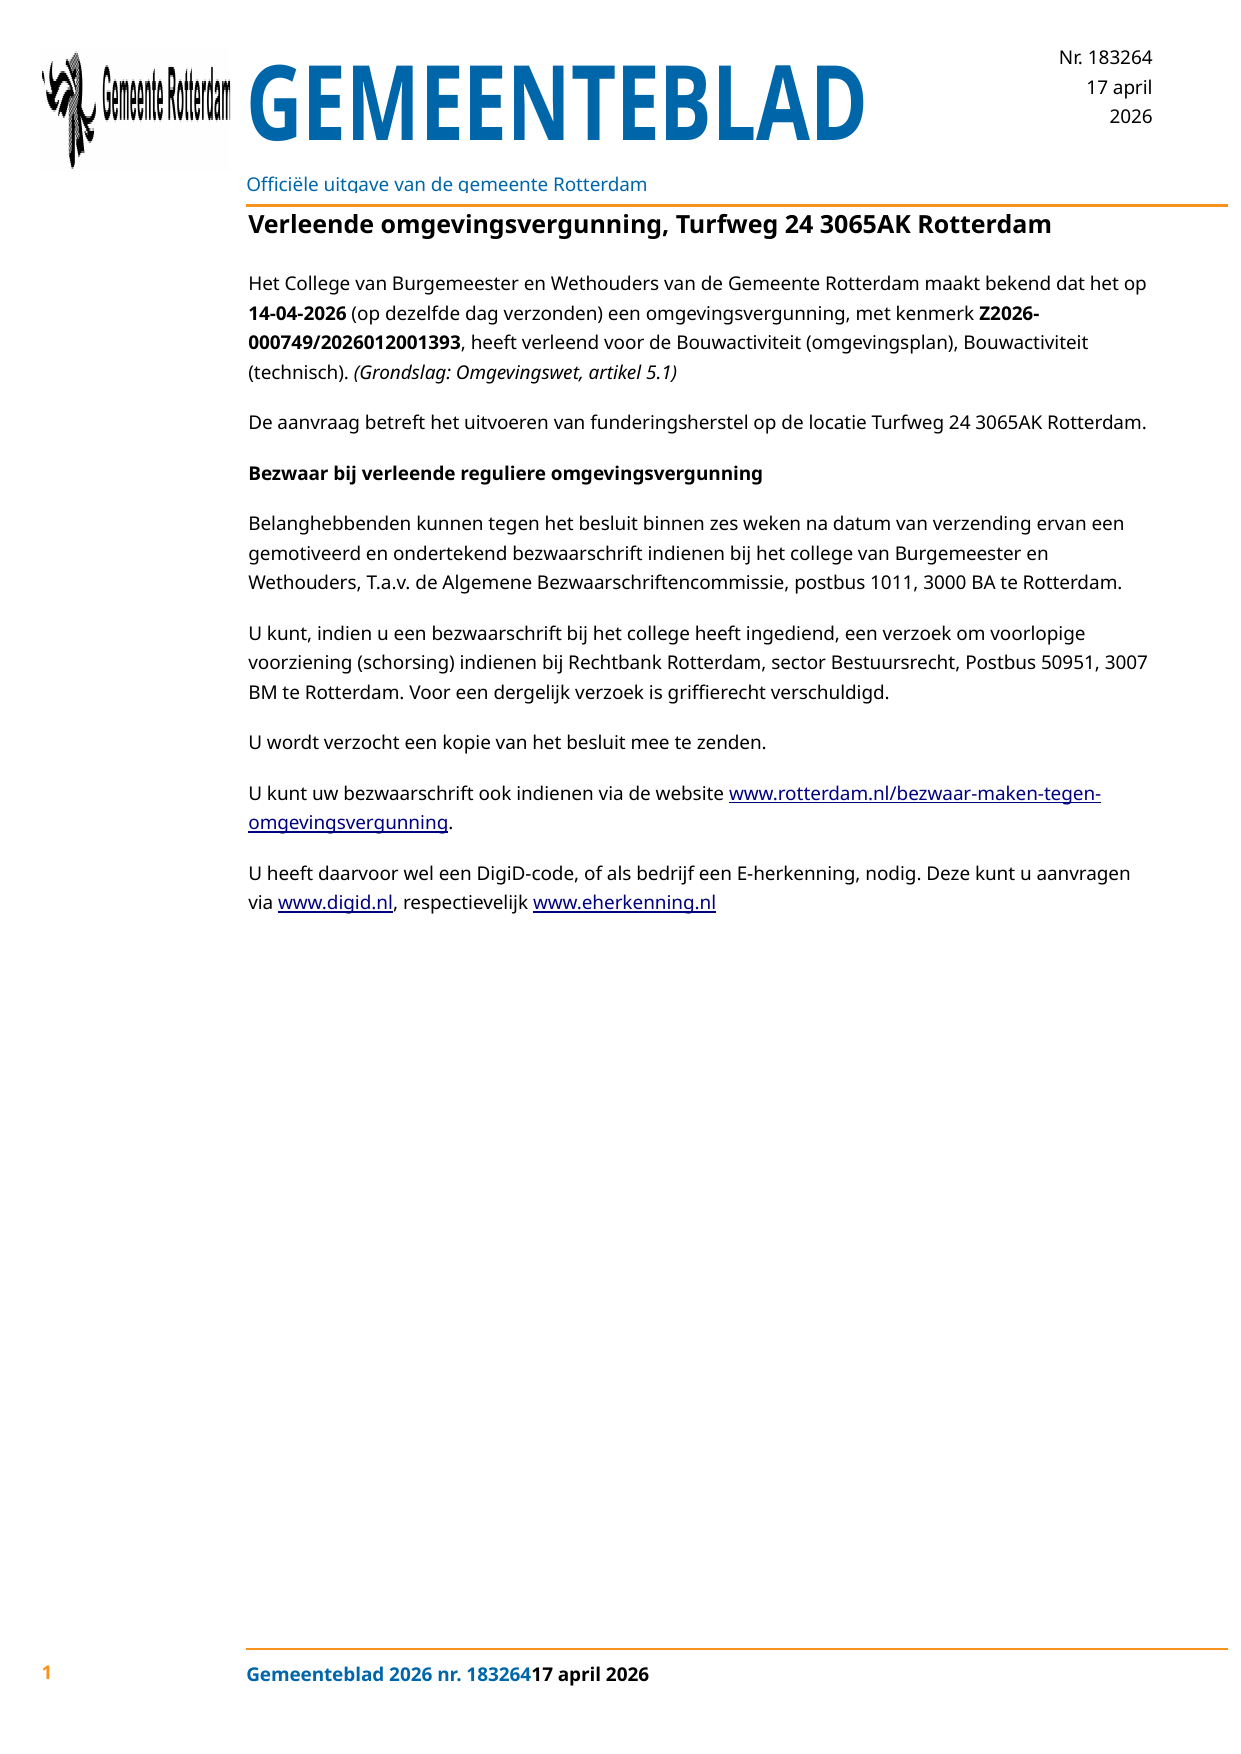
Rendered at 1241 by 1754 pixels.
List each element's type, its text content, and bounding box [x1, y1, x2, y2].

text U kunt uw bezwaarschrift ook indienen via de website www.rotterdam.nl/bezwaar-maken-tegen-omgevingsvergunning. [248, 780, 1152, 835]
text Belanghebbenden kunnen tegen het besluit binnen zes weken na datum van verzending ervan een gemotiveerd en ondertekend bezwaarschrift indienen bij het college van Burgemeester en Wethouders, T.a.v. de Algemene Bezwaarschriftencommissie, postbus 1011, 3000 BA te Rotterdam. [248, 510, 1152, 595]
text Verleende omgevingsvergunning, Turfweg 24 3065AK Rotterdam [248, 207, 1152, 241]
text U wordt verzocht een kopie van het besluit mee te zenden. [248, 729, 1152, 755]
text U kunt, indien u een bezwaarschrift bij het college heeft ingediend, een verzoek om voorlopige voorziening (schorsing) indienen bij Rechtbank Rotterdam, sector Bestuursrecht, Postbus 50951, 3007 BM te Rotterdam. Voor een dergelijk verzoek is griffierecht verschuldigd. [248, 620, 1152, 705]
picture [41, 47, 231, 172]
text Het College van Burgemeester en Wethouders van de Gemeente Rotterdam maakt bekend dat het op 14-04-2026 (op dezelfde dag verzonden) een omgevingsvergunning, met kenmerk Z2026-000749/2026012001393, heeft verleend voor de Bouwactiviteit (omgevingsplan), Bouwactiviteit (technisch). (Grondslag: Omgevingswet, artikel 5.1) [248, 270, 1152, 385]
text De aanvraag betreft het uitvoeren van funderingsherstel op de locatie Turfweg 24 3065AK Rotterdam. [248, 409, 1152, 435]
text Bezwaar bij verleende reguliere omgevingsvergunning [248, 460, 1152, 486]
text U heeft daarvoor wel een DigiD-code, of als bedrijf een E-herkenning, nodig. Deze kunt u aanvragen via www.digid.nl, respectievelijk www.eherkenning.nl [248, 860, 1152, 915]
